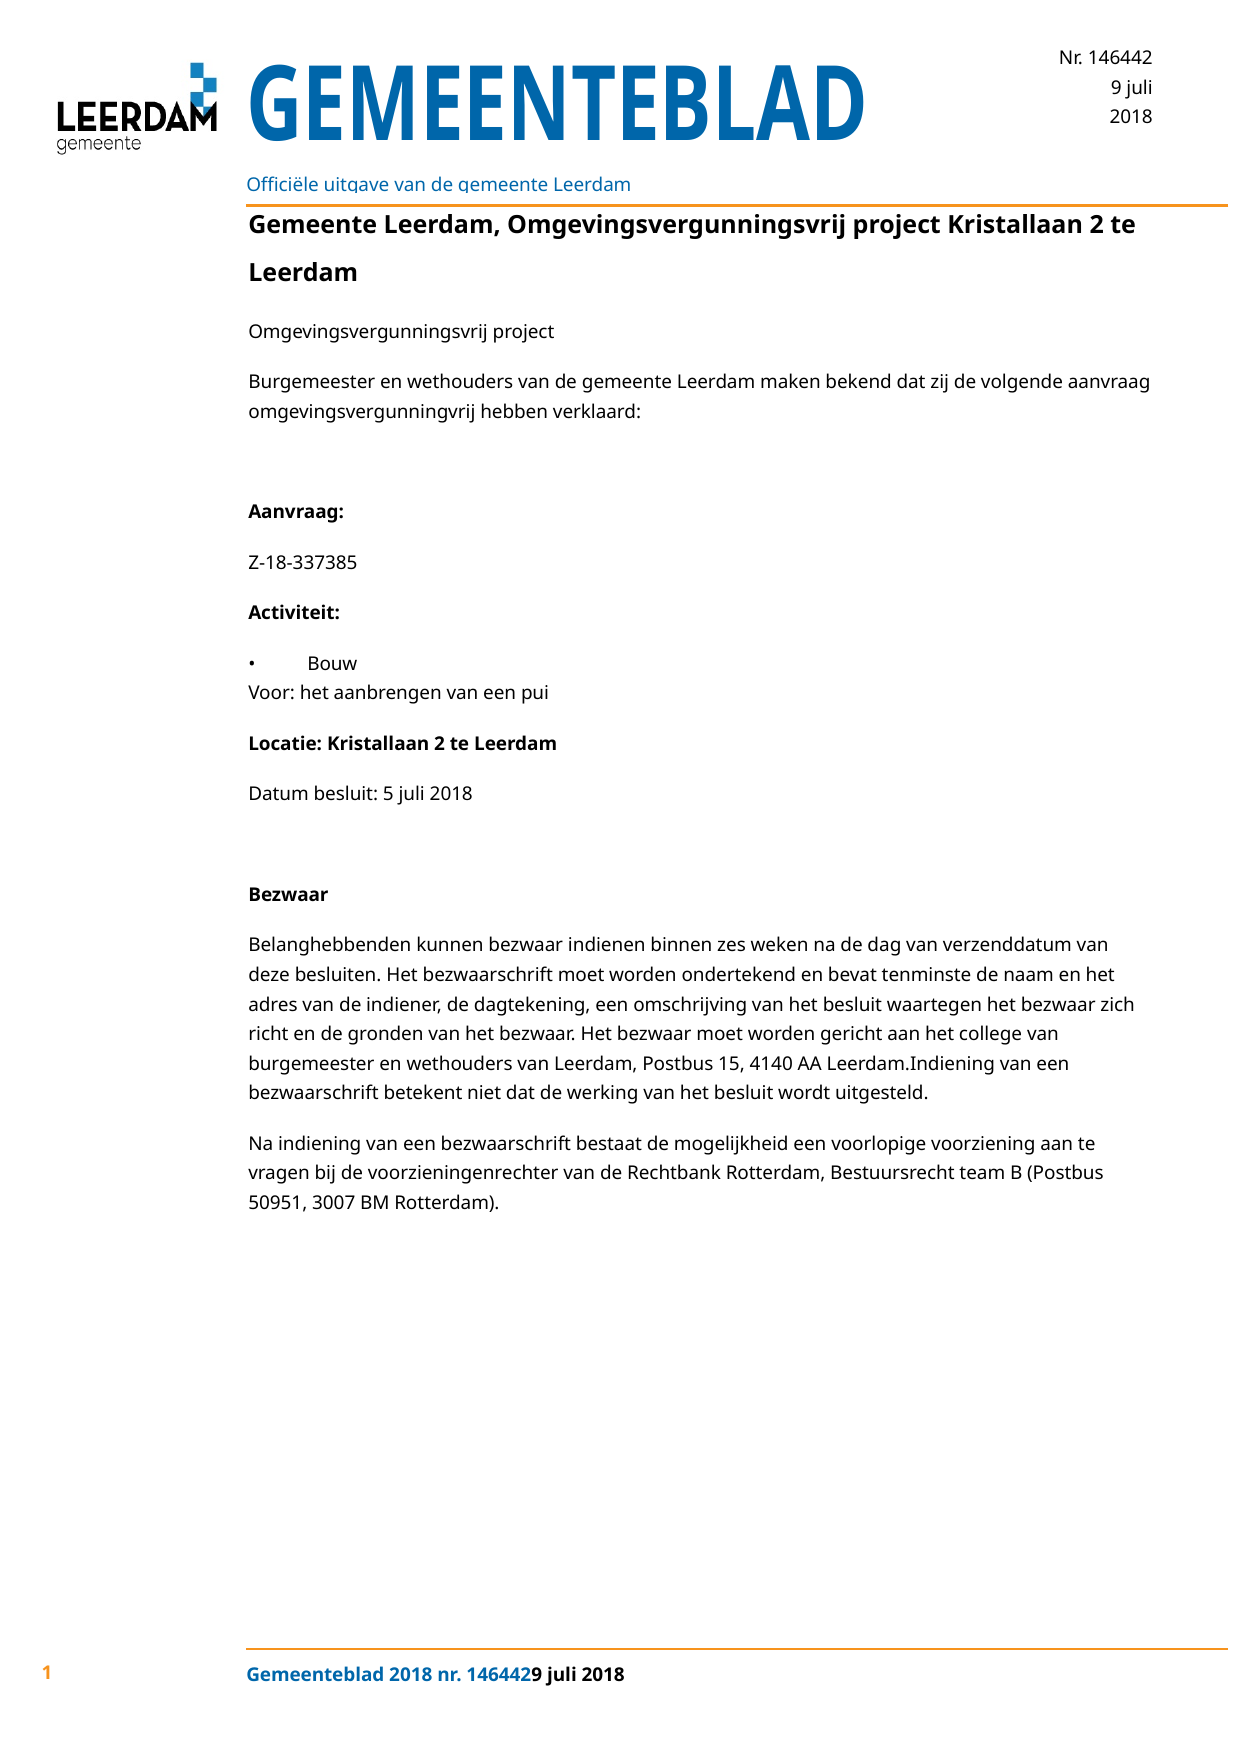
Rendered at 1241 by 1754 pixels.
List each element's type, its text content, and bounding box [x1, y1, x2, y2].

text Z-18-337385 [248, 549, 1152, 575]
text Datum besluit: 5 juli 2018 [248, 780, 1152, 806]
text Voor: het aanbrengen van een pui [248, 679, 1152, 705]
list Bouw [248, 650, 1152, 676]
text Aanvraag: [248, 499, 1152, 524]
text Belanghebbenden kunnen bezwaar indienen binnen zes weken na de dag van verzenddatum van deze besluiten. Het bezwaarschrift moet worden ondertekend en bevat tenminste de naam en het adres van de indiener, de dagtekening, een omschrijving van het besluit waartegen het bezwaar zich richt en de gronden van het bezwaar. Het bezwaar moet worden gericht aan het college van burgemeester en wethouders van Leerdam, Postbus 15, 4140 AA Leerdam.Indiening van een bezwaarschrift betekent niet dat de werking van het besluit wordt uitgesteld. [248, 932, 1152, 1105]
text Bezwaar [248, 881, 1152, 907]
picture [41, 47, 231, 172]
text Gemeente Leerdam, Omgevingsvergunningsvrij project Kristallaan 2 te Leerdam [248, 207, 1152, 288]
text Omgevingsvergunningsvrij project [248, 318, 1152, 344]
text Locatie: Kristallaan 2 te Leerdam [248, 730, 1152, 756]
text Burgemeester en wethouders van de gemeente Leerdam maken bekend dat zij de volgende aanvraag omgevingsvergunningvrij hebben verklaard: [248, 368, 1152, 424]
text Na indiening van een bezwaarschrift bestaat de mogelijkheid een voorlopige voorziening aan te vragen bij de voorzieningenrechter van de Rechtbank Rotterdam, Bestuursrecht team B (Postbus 50951, 3007 BM Rotterdam). [248, 1130, 1152, 1215]
text Activiteit: [248, 599, 1152, 625]
